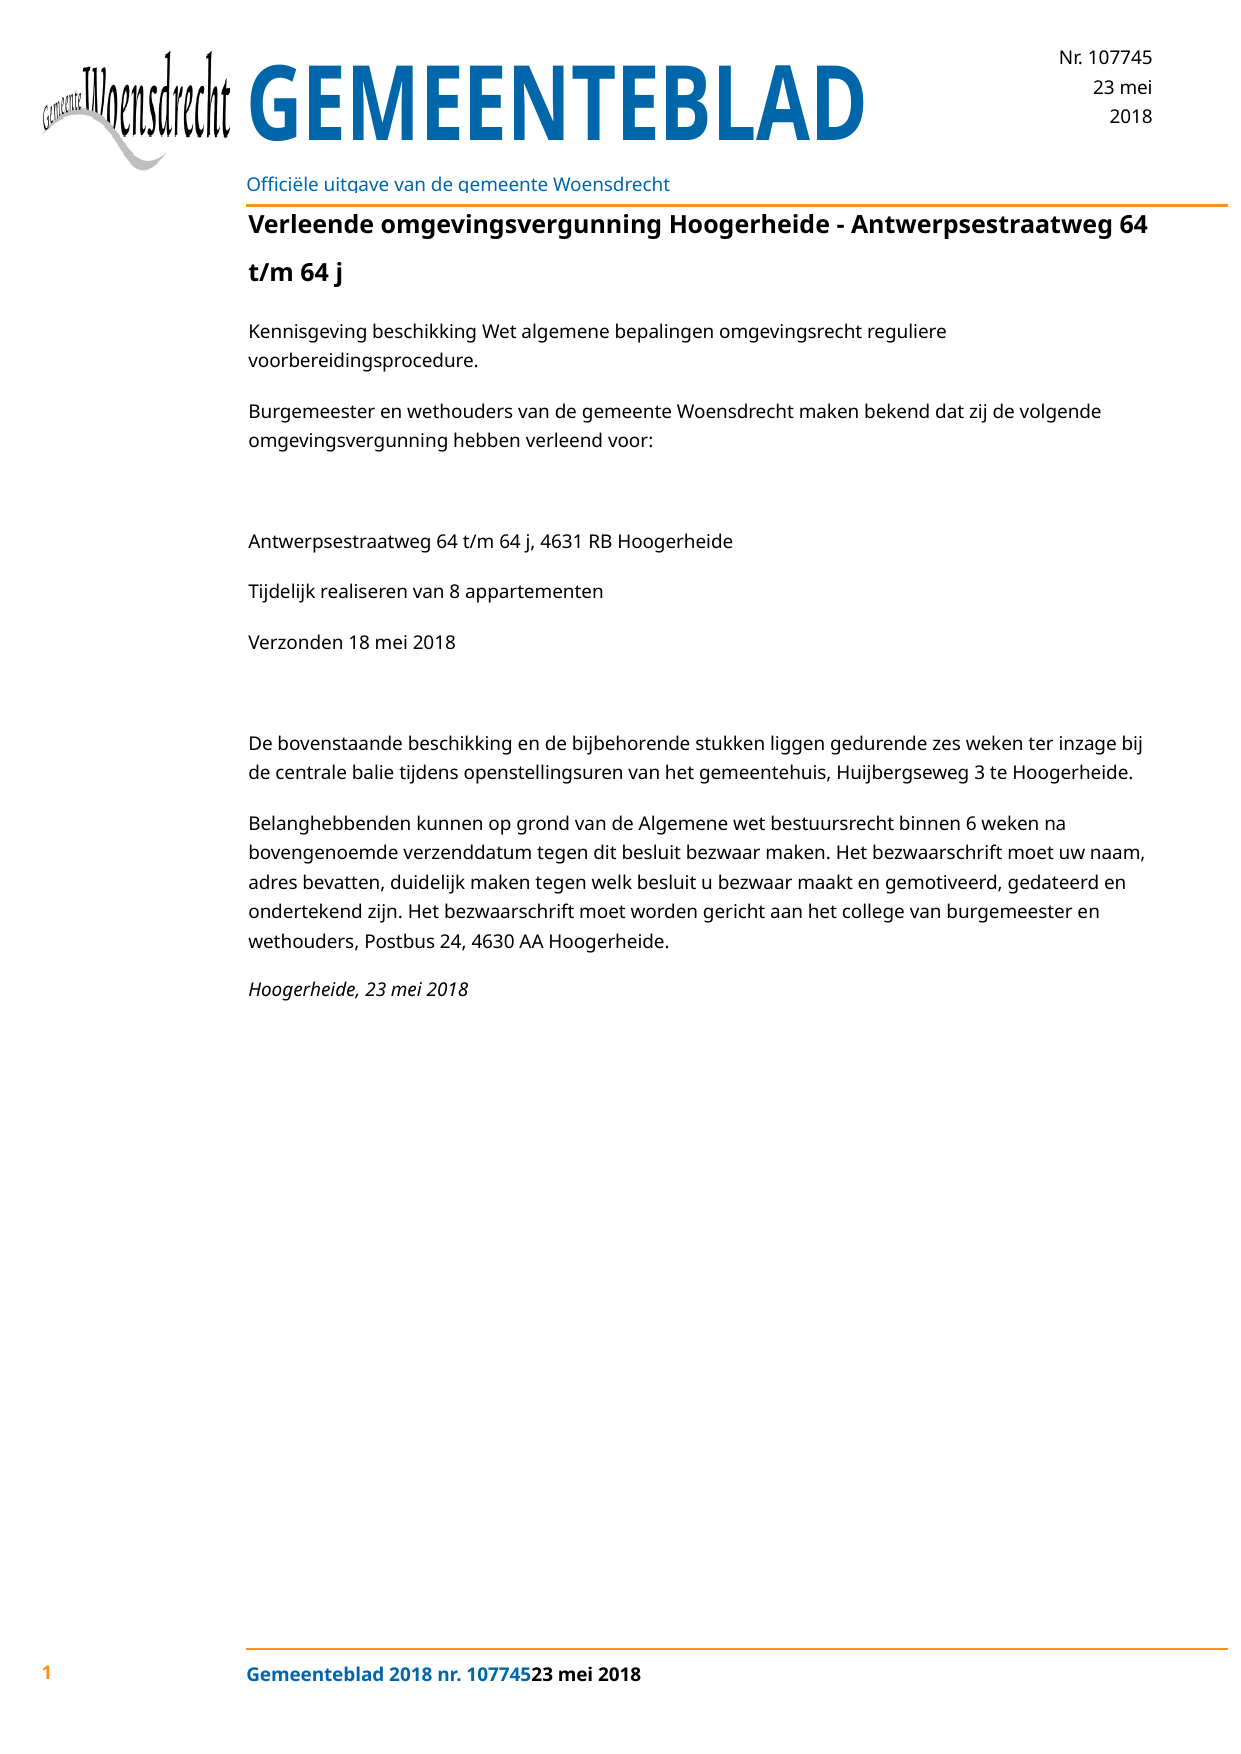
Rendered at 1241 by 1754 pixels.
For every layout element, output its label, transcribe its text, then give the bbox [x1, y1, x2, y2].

text Kennisgeving beschikking Wet algemene bepalingen omgevingsrecht reguliere voorbereidingsprocedure. [248, 318, 1152, 373]
text Belanghebbenden kunnen op grond van de Algemene wet bestuursrecht binnen 6 weken na bovengenoemde verzenddatum tegen dit besluit bezwaar maken. Het bezwaarschrift moet uw naam, adres bevatten, duidelijk maken tegen welk besluit u bezwaar maakt en gemotiveerd, gedateerd en ondertekend zijn. Het bezwaarschrift moet worden gericht aan het college van burgemeester en wethouders, Postbus 24, 4630 AA Hoogerheide. [248, 810, 1152, 954]
text Verzonden 18 mei 2018 [248, 629, 1152, 655]
picture [41, 47, 231, 172]
text Burgemeester en wethouders van de gemeente Woensdrecht maken bekend dat zij de volgende omgevingsvergunning hebben verleend voor: [248, 398, 1152, 453]
text Tijdelijk realiseren van 8 appartementen [248, 579, 1152, 604]
text Verleende omgevingsvergunning Hoogerheide - Antwerpsestraatweg 64 t/m 64 j [248, 207, 1152, 288]
text Hoogerheide, 23 mei 2018 [248, 976, 1152, 1002]
text Antwerpsestraatweg 64 t/m 64 j, 4631 RB Hoogerheide [248, 528, 1152, 554]
text De bovenstaande beschikking en de bijbehorende stukken liggen gedurende zes weken ter inzage bij de centrale balie tijdens openstellingsuren van het gemeentehuis, Huijbergseweg 3 te Hoogerheide. [248, 730, 1152, 785]
